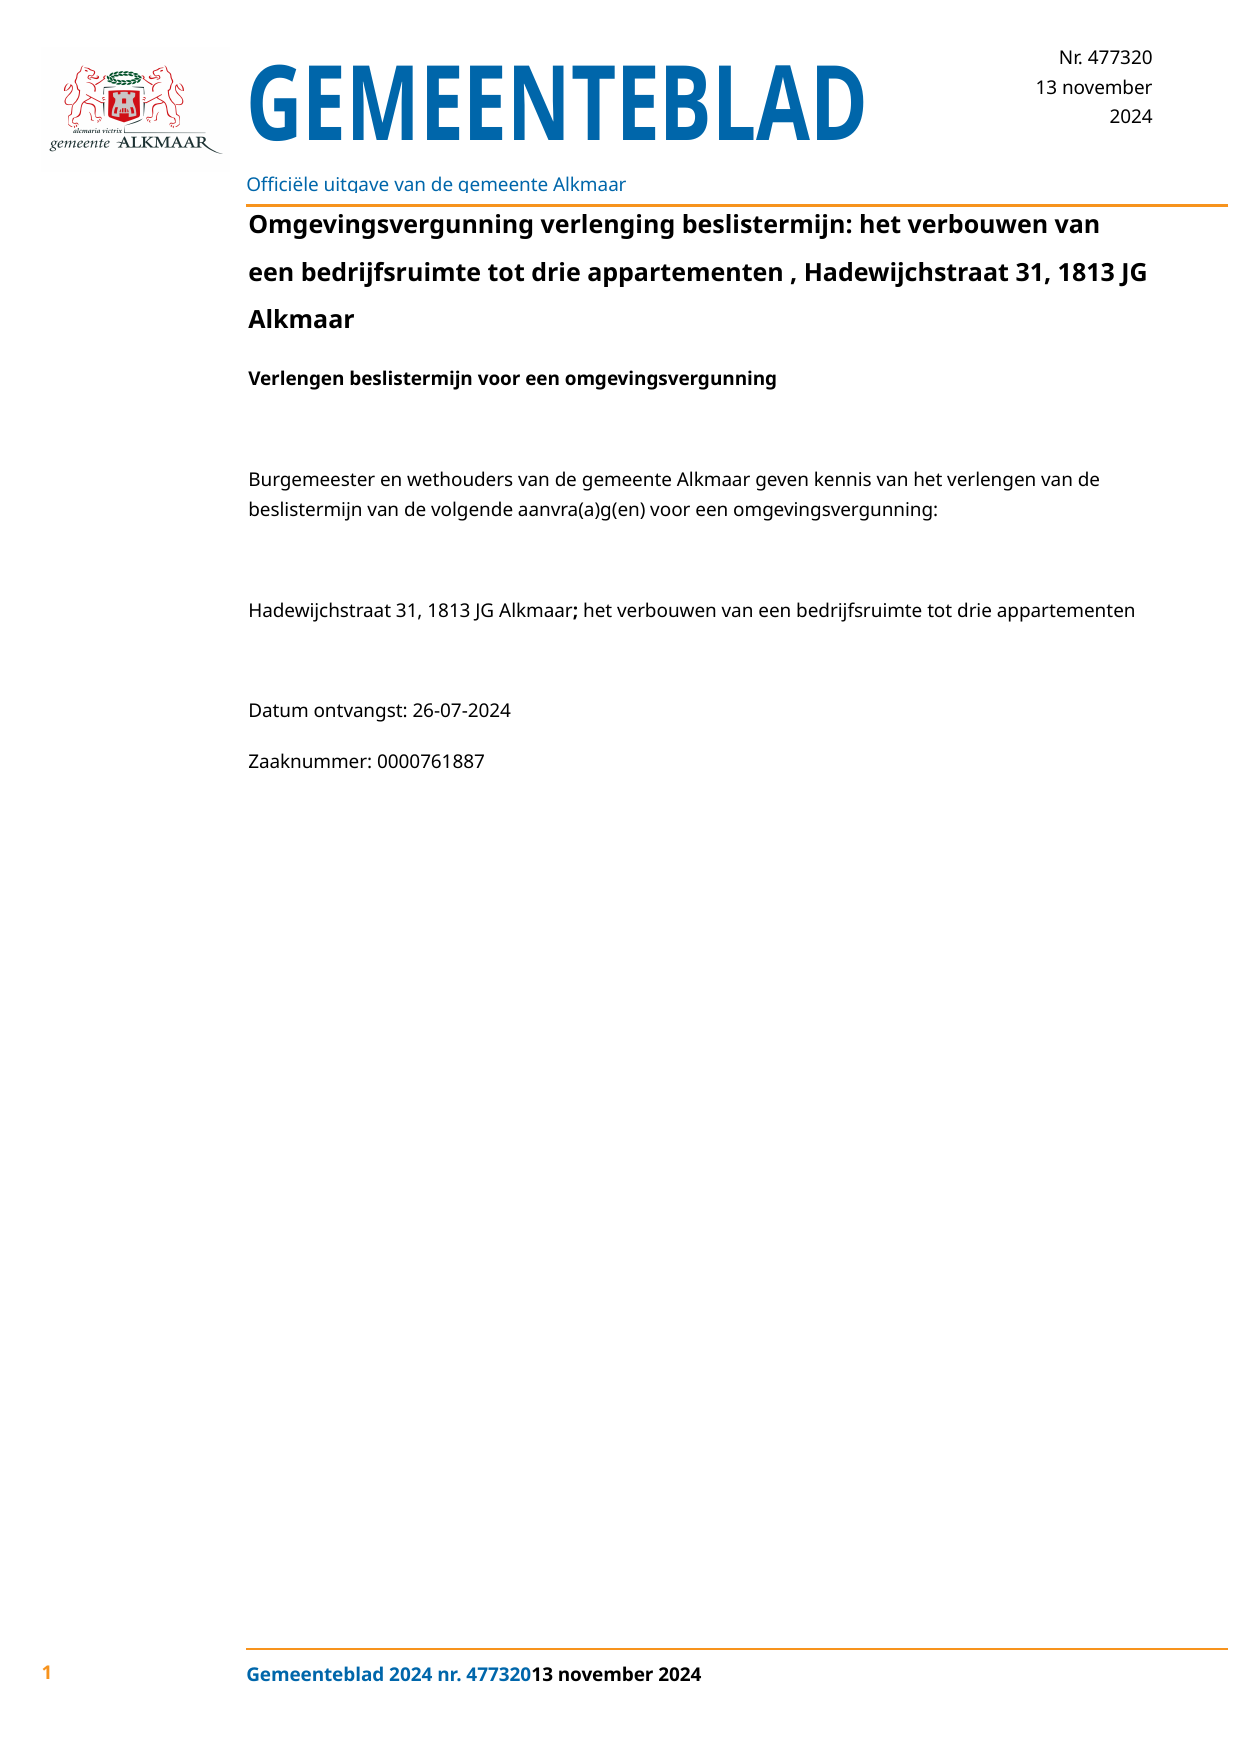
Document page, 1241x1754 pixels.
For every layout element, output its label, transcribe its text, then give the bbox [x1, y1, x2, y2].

text Zaaknummer: 0000761887 [248, 748, 1152, 774]
text Burgemeester en wethouders van de gemeente Alkmaar geven kennis van het verlengen van de beslistermijn van de volgende aanvra(a)g(en) voor een omgevingsvergunning: [248, 466, 1152, 522]
text Verlengen beslistermijn voor een omgevingsvergunning [248, 366, 1152, 391]
text Datum ontvangst: 26-07-2024 [248, 698, 1152, 723]
picture [41, 47, 231, 172]
text Omgevingsvergunning verlenging beslistermijn: het verbouwen van een bedrijfsruimte tot drie appartementen , Hadewijchstraat 31, 1813 JG Alkmaar [248, 207, 1152, 336]
text Hadewijchstraat 31, 1813 JG Alkmaar; het verbouwen van een bedrijfsruimte tot drie appartementen [248, 597, 1152, 622]
